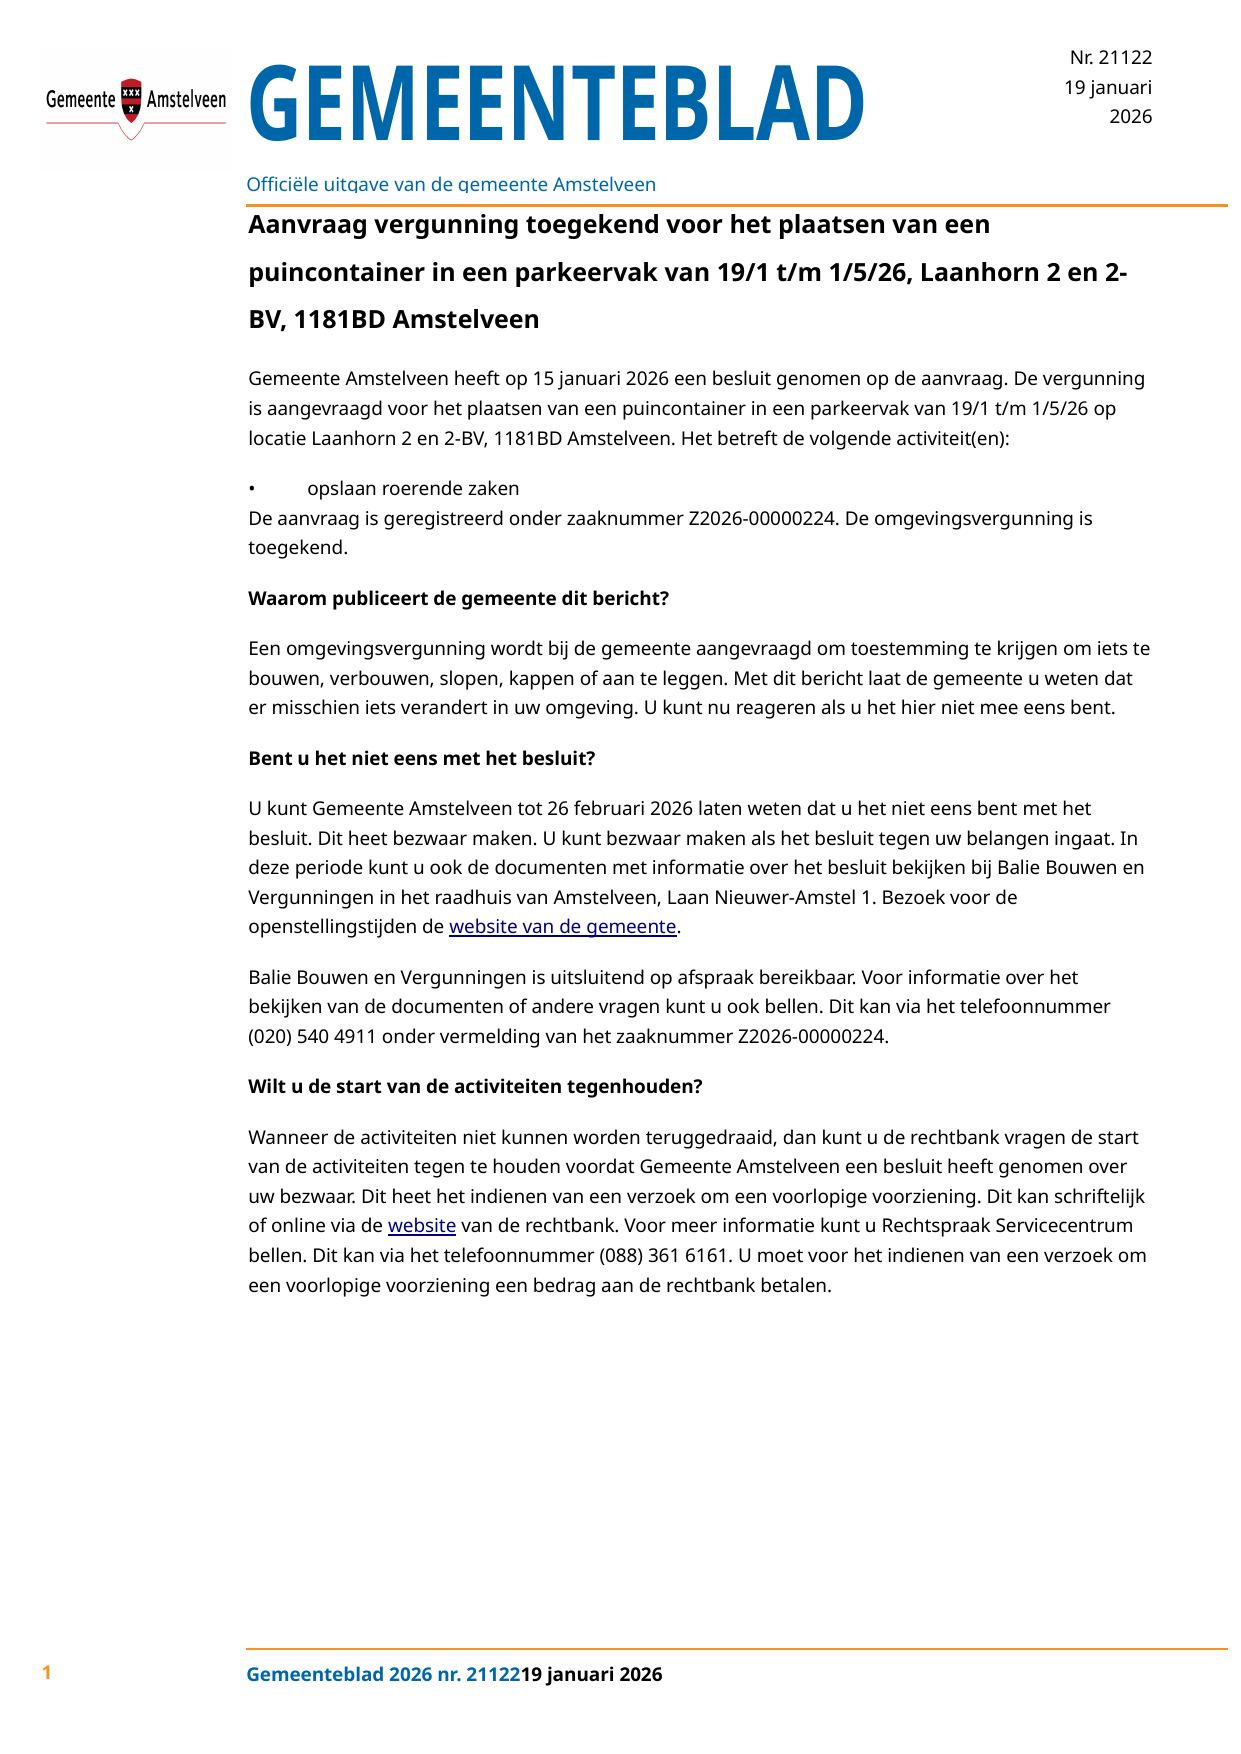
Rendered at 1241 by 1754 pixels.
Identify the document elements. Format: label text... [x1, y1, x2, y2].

list opslaan roerende zaken [248, 475, 1152, 501]
text Waarom publiceert de gemeente dit bericht? [248, 585, 1152, 610]
text Wanneer de activiteiten niet kunnen worden teruggedraaid, dan kunt u de rechtbank vragen de start van de activiteiten tegen te houden voordat Gemeente Amstelveen een besluit heeft genomen over uw bezwaar. Dit heet het indienen van een verzoek om een voorlopige voorziening. Dit kan schriftelijk of online via de website van de rechtbank. Voor meer informatie kunt u Rechtspraak Servicecentrum bellen. Dit kan via het telefoonnummer (088) 361 6161. U moet voor het indienen van een verzoek om een voorlopige voorziening een bedrag aan de rechtbank betalen. [248, 1124, 1152, 1297]
text Bent u het niet eens met het besluit? [248, 745, 1152, 770]
text Wilt u de start van de activiteiten tegenhouden? [248, 1073, 1152, 1099]
text U kunt Gemeente Amstelveen tot 26 februari 2026 laten weten dat u het niet eens bent met het besluit. Dit heet bezwaar maken. U kunt bezwaar maken als het besluit tegen uw belangen ingaat. In deze periode kunt u ook de documenten met informatie over het besluit bekijken bij Balie Bouwen en Vergunningen in het raadhuis van Amstelveen, Laan Nieuwer-Amstel 1. Bezoek voor de openstellingstijden de website van de gemeente. [248, 795, 1152, 939]
text Gemeente Amstelveen heeft op 15 januari 2026 een besluit genomen op de aanvraag. De vergunning is aangevraagd voor het plaatsen van een puincontainer in een parkeervak van 19/1 t/m 1/5/26 op locatie Laanhorn 2 en 2-BV, 1181BD Amstelveen. Het betreft de volgende activiteit(en): [248, 366, 1152, 450]
picture [41, 47, 231, 172]
text Een omgevingsvergunning wordt bij de gemeente aangevraagd om toestemming te krijgen om iets te bouwen, verbouwen, slopen, kappen of aan te leggen. Met dit bericht laat de gemeente u weten dat er misschien iets verandert in uw omgeving. U kunt nu reageren als u het hier niet mee eens bent. [248, 635, 1152, 720]
text De aanvraag is geregistreerd onder zaaknummer Z2026-00000224. De omgevingsvergunning is toegekend. [248, 505, 1152, 560]
text Aanvraag vergunning toegekend voor het plaatsen van een puincontainer in een parkeervak van 19/1 t/m 1/5/26, Laanhorn 2 en 2-BV, 1181BD Amstelveen [248, 207, 1152, 336]
text Balie Bouwen en Vergunningen is uitsluitend op afspraak bereikbaar. Voor informatie over het bekijken van de documenten of andere vragen kunt u ook bellen. Dit kan via het telefoonnummer (020) 540 4911 onder vermelding van het zaaknummer Z2026-00000224. [248, 964, 1152, 1049]
